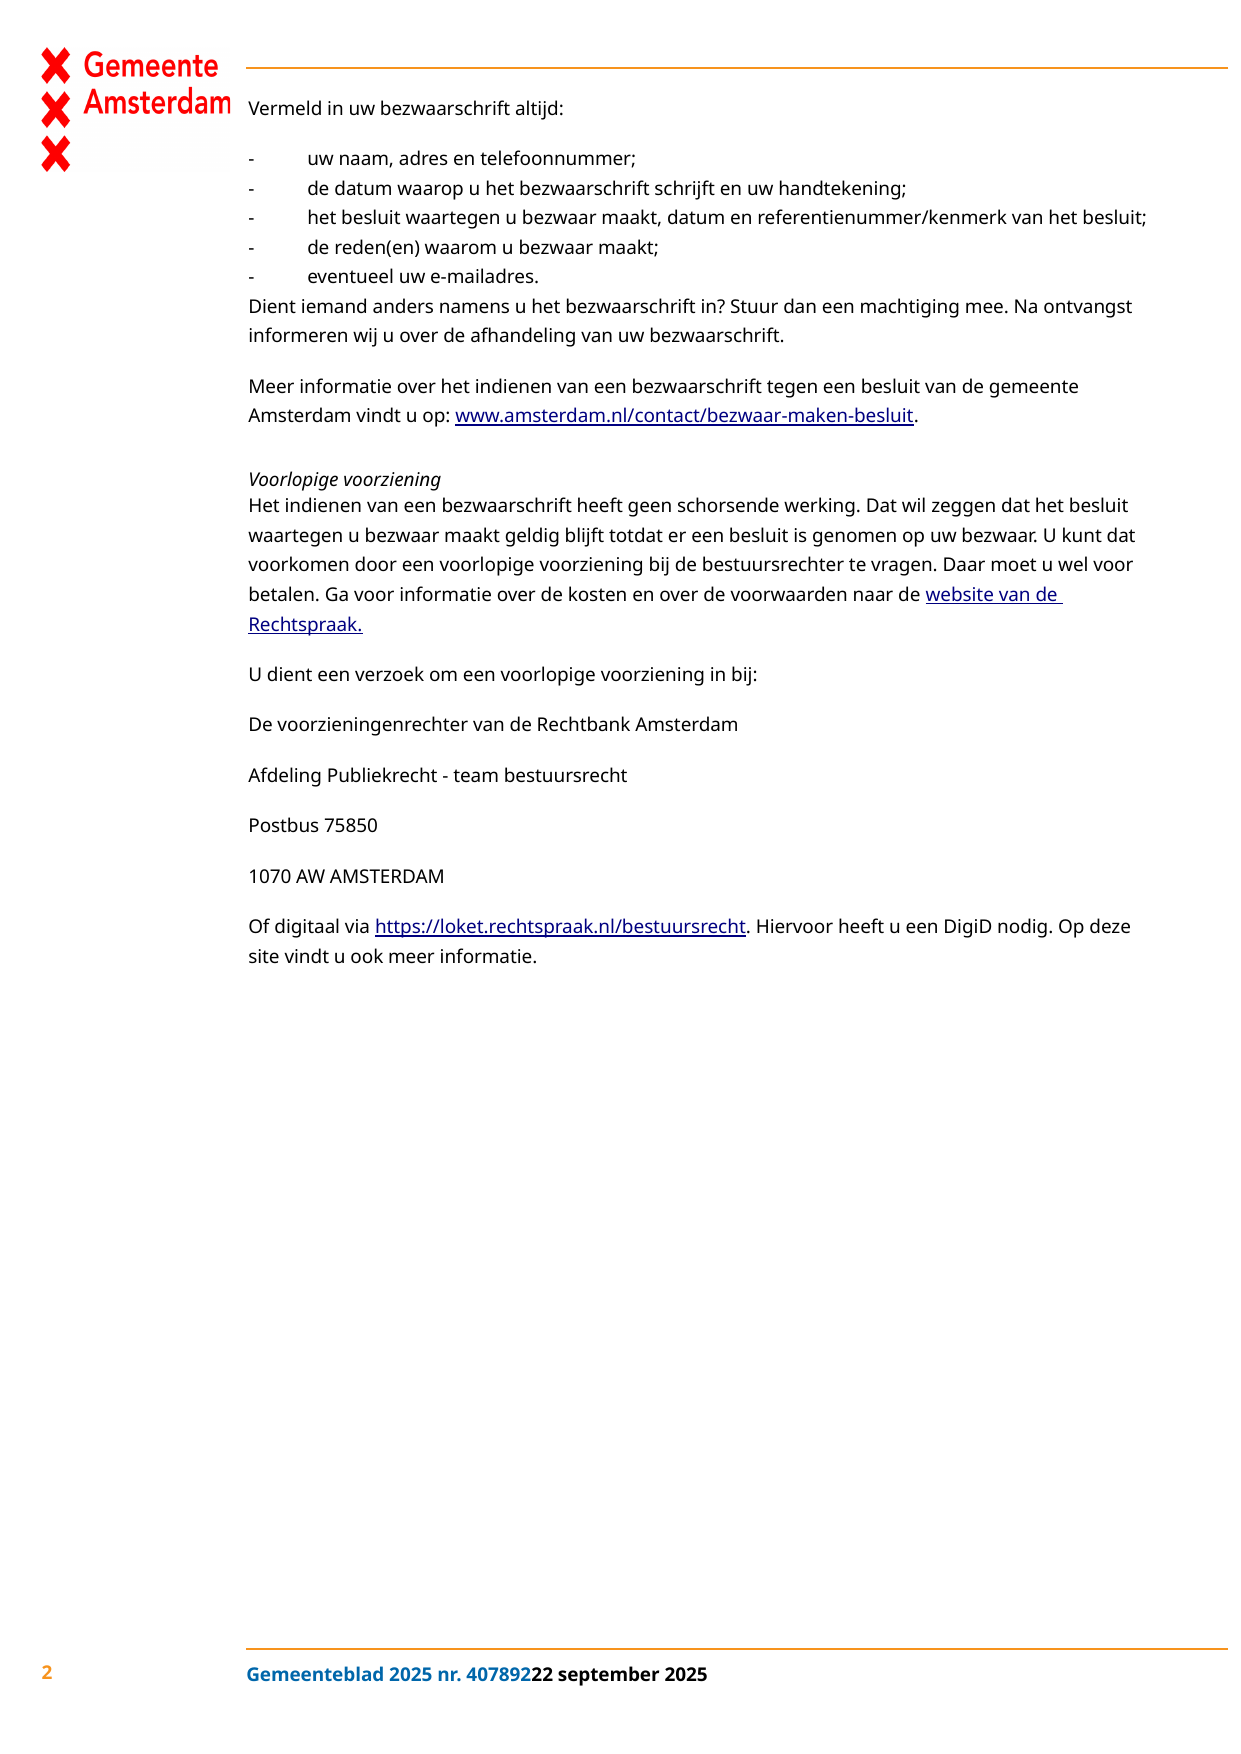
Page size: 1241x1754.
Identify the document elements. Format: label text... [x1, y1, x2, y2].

text Dient iemand anders namens u het bezwaarschrift in? Stuur dan een machtiging mee. Na ontvangst informeren wij u over de afhandeling van uw bezwaarschrift. [248, 293, 1152, 348]
text Postbus 75850 [248, 812, 1152, 838]
list het besluit waartegen u bezwaar maakt, datum en referentienummer/kenmerk van het besluit; [248, 204, 1152, 230]
text De voorzieningenrechter van de Rechtbank Amsterdam [248, 712, 1152, 737]
text Het indienen van een bezwaarschrift heeft geen schorsende werking. Dat wil zeggen dat het besluit waartegen u bezwaar maakt geldig blijft totdat er een besluit is genomen op uw bezwaar. U kunt dat voorkomen door een voorlopige voorziening bij de bestuursrechter te vragen. Daar moet u wel voor betalen. Ga voor informatie over de kosten en over de voorwaarden naar de website van de Rechtspraak. [248, 492, 1152, 636]
picture [41, 47, 231, 172]
text Meer informatie over het indienen van een bezwaarschrift tegen een besluit van de gemeente Amsterdam vindt u op: www.amsterdam.nl/contact/bezwaar-maken-besluit. [248, 373, 1152, 428]
list eventueel uw e-mailadres. [248, 263, 1152, 289]
text U dient een verzoek om een voorlopige voorziening in bij: [248, 661, 1152, 687]
text Afdeling Publiekrecht - team bestuursrecht [248, 762, 1152, 788]
text 1070 AW AMSTERDAM [248, 863, 1152, 888]
text Of digitaal via https://loket.rechtspraak.nl/bestuursrecht. Hiervoor heeft u een DigiD nodig. Op deze site vindt u ook meer informatie. [248, 913, 1152, 968]
list de datum waarop u het bezwaarschrift schrijft en uw handtekening; [248, 175, 1152, 201]
text Vermeld in uw bezwaarschrift altijd: [248, 95, 1152, 121]
list de reden(en) waarom u bezwaar maakt; [248, 234, 1152, 260]
list uw naam, adres en telefoonnummer; [248, 145, 1152, 171]
text Voorlopige voorziening [248, 467, 1152, 492]
